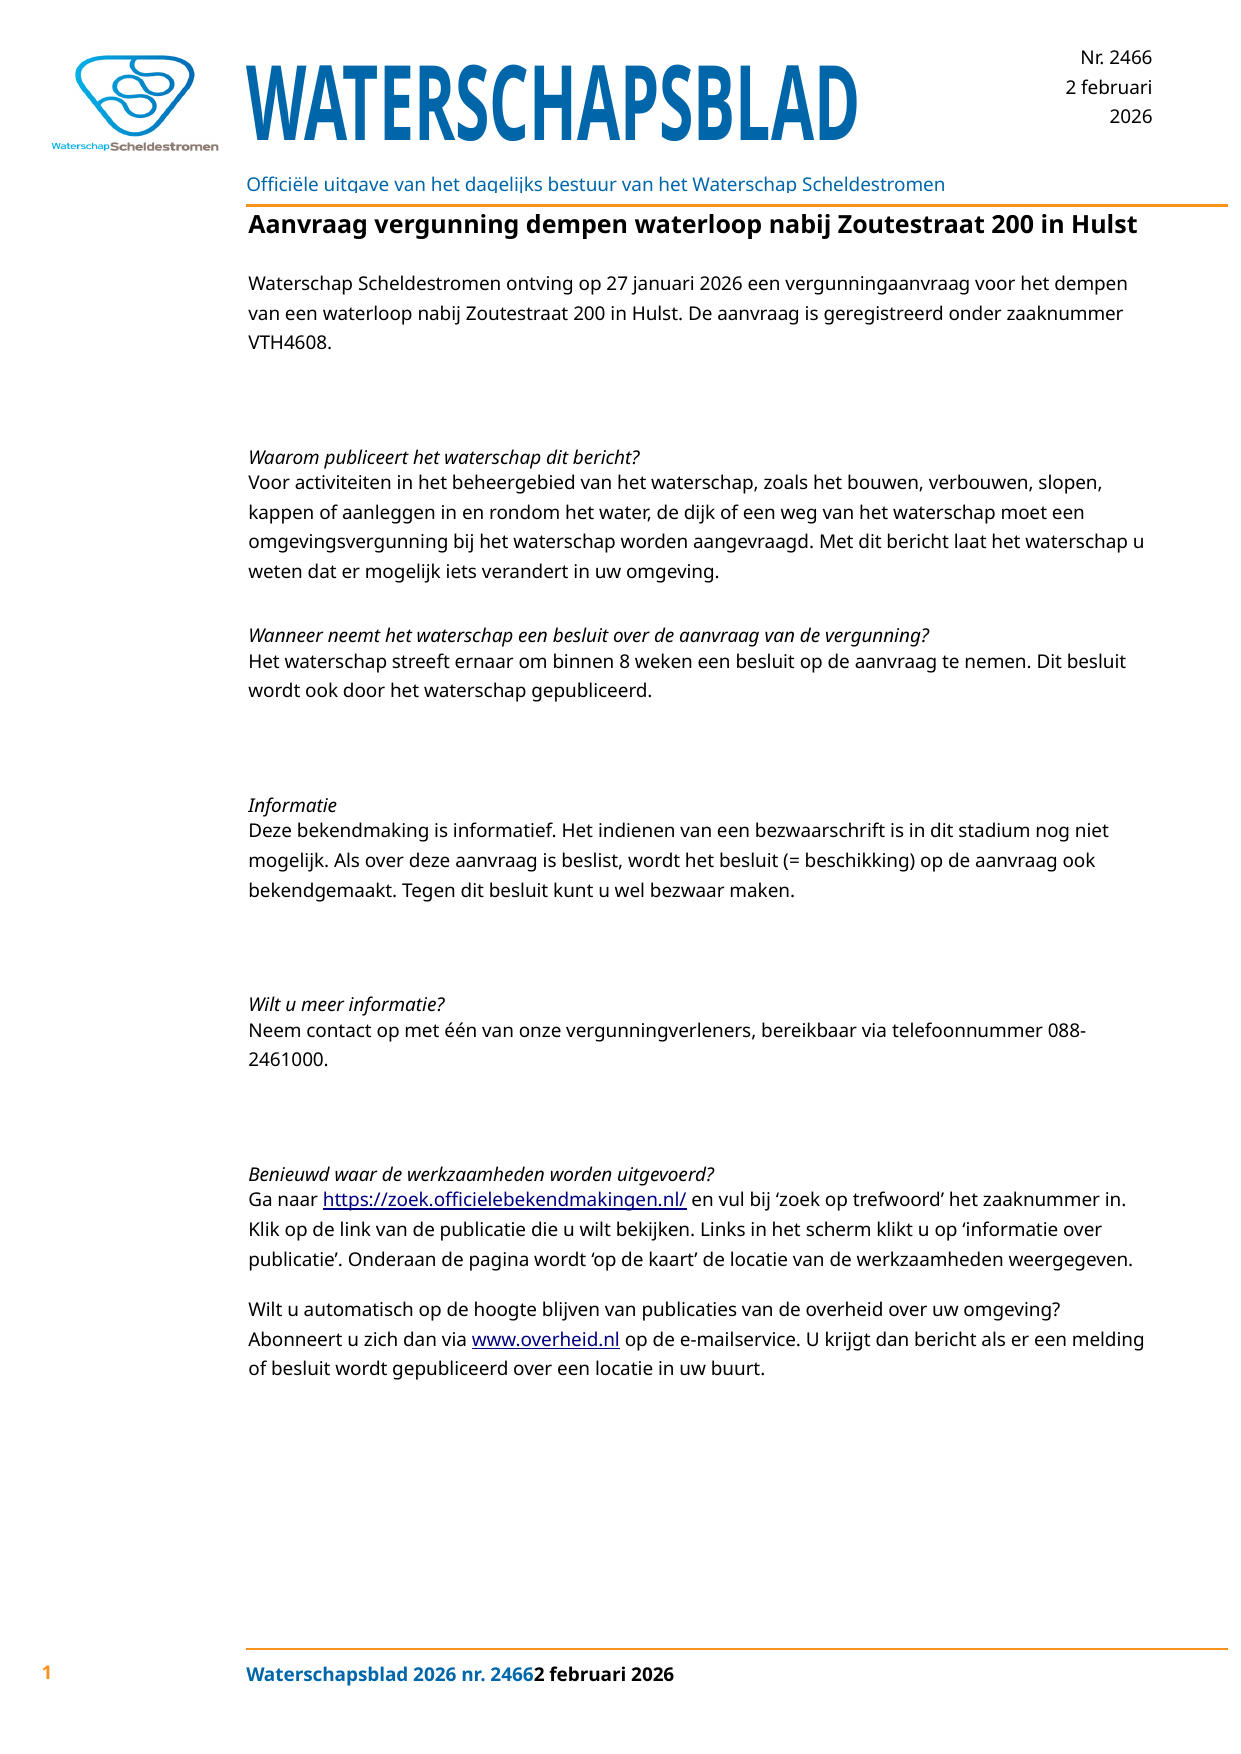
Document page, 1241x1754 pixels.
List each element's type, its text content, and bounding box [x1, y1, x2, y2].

text Informatie [248, 792, 1152, 818]
picture [41, 47, 231, 172]
text Voor activiteiten in het beheergebied van het waterschap, zoals het bouwen, verbouwen, slopen, kappen of aanleggen in en rondom het water, de dijk of een weg van het waterschap moet een omgevingsvergunning bij het waterschap worden aangevraagd. Met dit bericht laat het waterschap u weten dat er mogelijk iets verandert in uw omgeving. [248, 469, 1152, 584]
text Waterschap Scheldestromen ontving op 27 januari 2026 een vergunningaanvraag voor het dempen van een waterloop nabij Zoutestraat 200 in Hulst. De aanvraag is geregistreerd onder zaaknummer VTH4608. [248, 270, 1152, 355]
text Wilt u automatisch op de hoogte blijven van publicaties van de overheid over uw omgeving? Abonneert u zich dan via www.overheid.nl op de e-mailservice. U krijgt dan bericht als er een melding of besluit wordt gepubliceerd over een locatie in uw buurt. [248, 1296, 1152, 1381]
text Aanvraag vergunning dempen waterloop nabij Zoutestraat 200 in Hulst [248, 207, 1152, 241]
text Waarom publiceert het waterschap dit bericht? [248, 444, 1152, 469]
text Ga naar https://zoek.officielebekendmakingen.nl/ en vul bij ‘zoek op trefwoord’ het zaaknummer in. Klik op de link van de publicatie die u wilt bekijken. Links in het scherm klikt u op ‘informatie over publicatie’. Onderaan de pagina wordt ‘op de kaart’ de locatie van de werkzaamheden weergegeven. [248, 1187, 1152, 1272]
text Wilt u meer informatie? [248, 991, 1152, 1017]
text Deze bekendmaking is informatief. Het indienen van een bezwaarschrift is in dit stadium nog niet mogelijk. Als over deze aanvraag is beslist, wordt het besluit (= beschikking) op de aanvraag ook bekendgemaakt. Tegen dit besluit kunt u wel bezwaar maken. [248, 818, 1152, 903]
text Neem contact op met één van onze vergunningverleners, bereikbaar via telefoonnummer 088-2461000. [248, 1017, 1152, 1072]
text Benieuwd waar de werkzaamheden worden uitgevoerd? [248, 1161, 1152, 1187]
text Wanneer neemt het waterschap een besluit over de aanvraag van de vergunning? [248, 622, 1152, 648]
text Het waterschap streeft ernaar om binnen 8 weken een besluit op de aanvraag te nemen. Dit besluit wordt ook door het waterschap gepubliceerd. [248, 648, 1152, 703]
